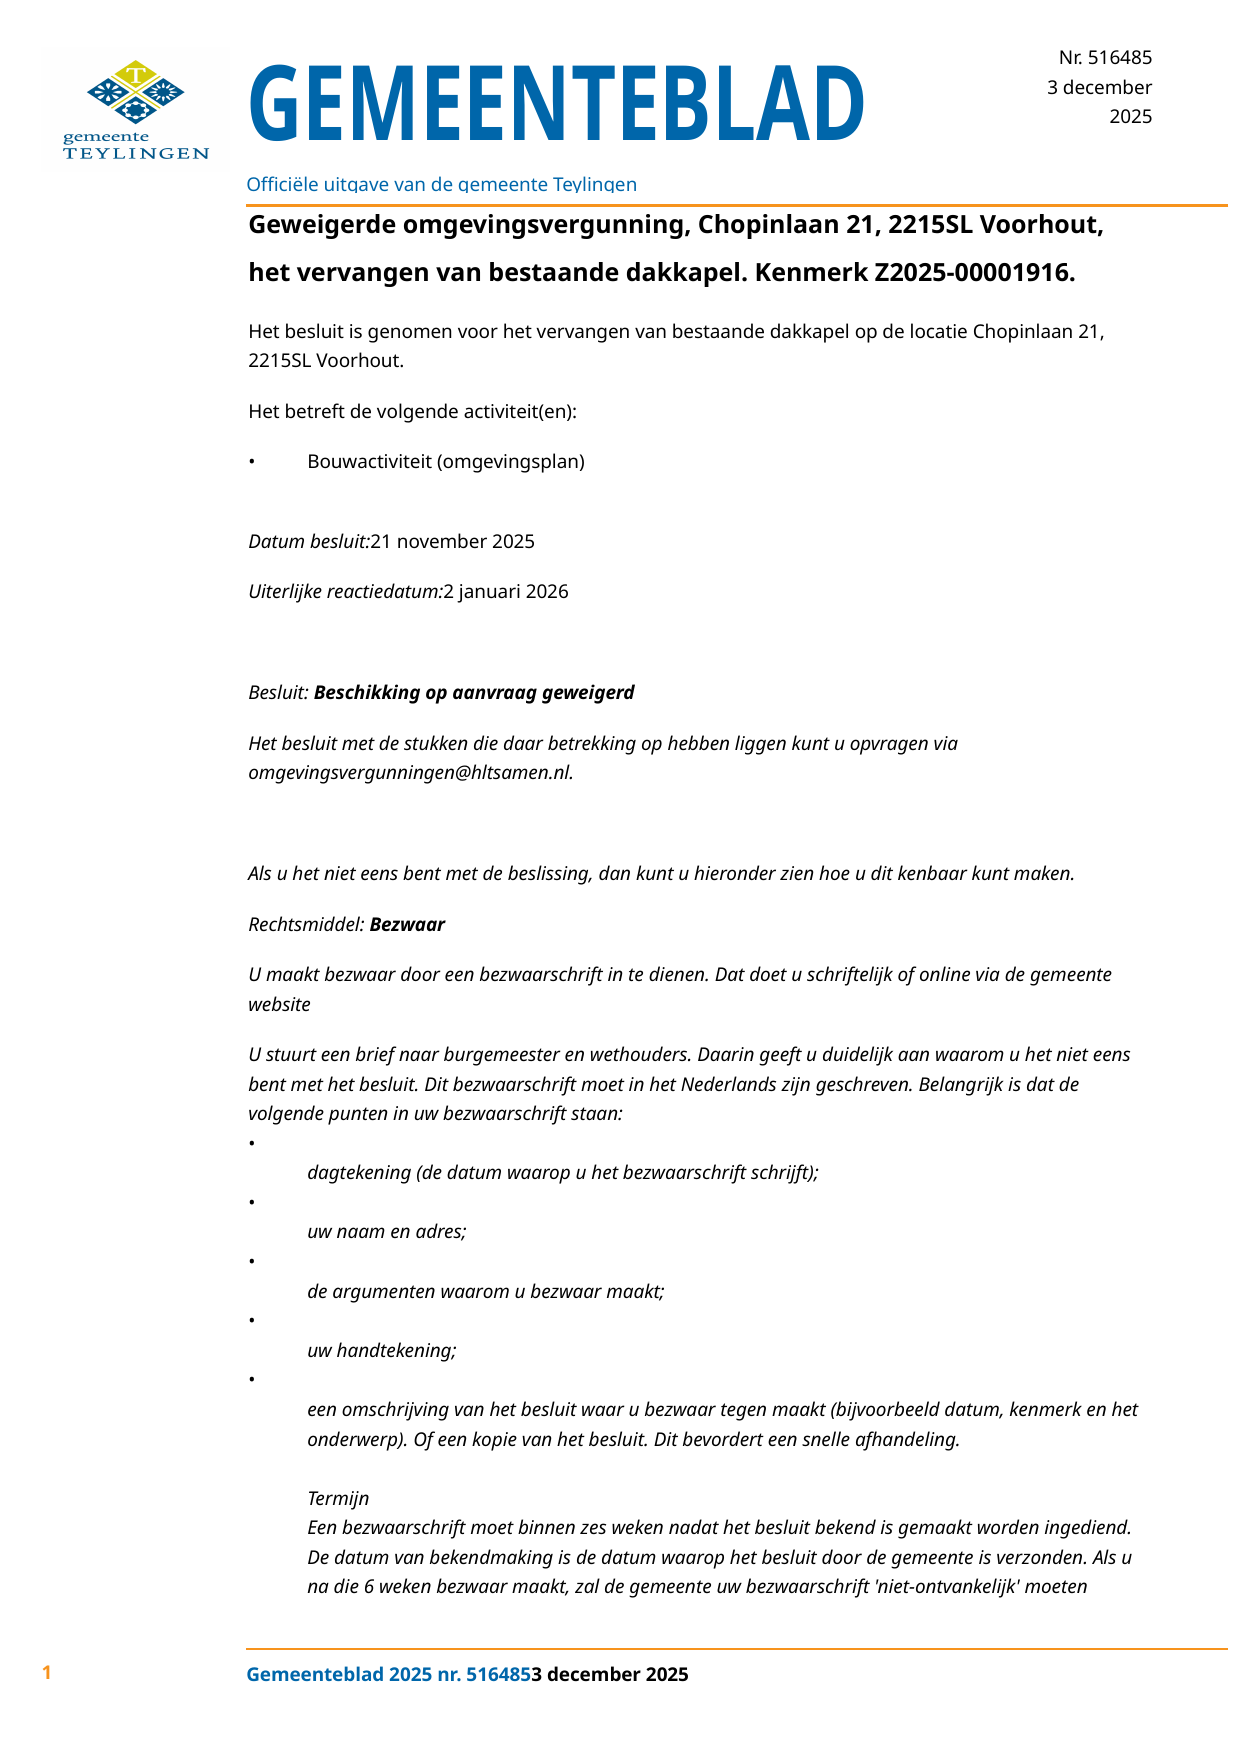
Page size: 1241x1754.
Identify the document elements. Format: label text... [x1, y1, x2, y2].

text Het besluit met de stukken die daar betrekking op hebben liggen kunt u opvragen via omgevingsvergunningen@hltsamen.nl. [248, 730, 1152, 785]
text Rechtsmiddel: Bezwaar [248, 911, 1152, 937]
text Het besluit is genomen voor het vervangen van bestaande dakkapel op de locatie Chopinlaan 21, 2215SL Voorhout. [248, 318, 1152, 373]
list uw handtekening; [248, 1337, 1152, 1363]
list de argumenten waarom u bezwaar maakt; [248, 1278, 1152, 1304]
text U maakt bezwaar door een bezwaarschrift in te dienen. Dat doet u schriftelijk of online via de gemeente website [248, 961, 1152, 1017]
list Een bezwaarschrift moet binnen zes weken nadat het besluit bekend is gemaakt worden ingediend. De datum van bekendmaking is de datum waarop het besluit door de gemeente is verzonden. Als u na die 6 weken bezwaar maakt, zal de gemeente uw bezwaarschrift 'niet-ontvankelijk' moeten [248, 1514, 1152, 1599]
text Geweigerde omgevingsvergunning, Chopinlaan 21, 2215SL Voorhout, het vervangen van bestaande dakkapel. Kenmerk Z2025-00001916. [248, 207, 1152, 288]
text Datum besluit:21 november 2025 [248, 528, 1152, 554]
list uw naam en adres; [248, 1219, 1152, 1244]
text Als u het niet eens bent met de beslissing, dan kunt u hieronder zien hoe u dit kenbaar kunt maken. [248, 860, 1152, 886]
list Termijn [248, 1485, 1152, 1511]
list een omschrijving van het besluit waar u bezwaar tegen maakt (bijvoorbeeld datum, kenmerk en het onderwerp). Of een kopie van het besluit. Dit bevordert een snelle afhandeling. [248, 1396, 1152, 1452]
text Het betreft de volgende activiteit(en): [248, 398, 1152, 424]
text U stuurt een brief naar burgemeester en wethouders. Daarin geeft u duidelijk aan waarom u het niet eens bent met het besluit. Dit bezwaarschrift moet in het Nederlands zijn geschreven. Belangrijk is dat de volgende punten in uw bezwaarschrift staan: [248, 1041, 1152, 1126]
picture [41, 47, 231, 172]
text Uiterlijke reactiedatum:2 januari 2026 [248, 579, 1152, 604]
list Bouwactiviteit (omgevingsplan) [248, 448, 1152, 474]
list dagtekening (de datum waarop u het bezwaarschrift schrijft); [248, 1159, 1152, 1185]
text Besluit: Beschikking op aanvraag geweigerd [248, 679, 1152, 705]
